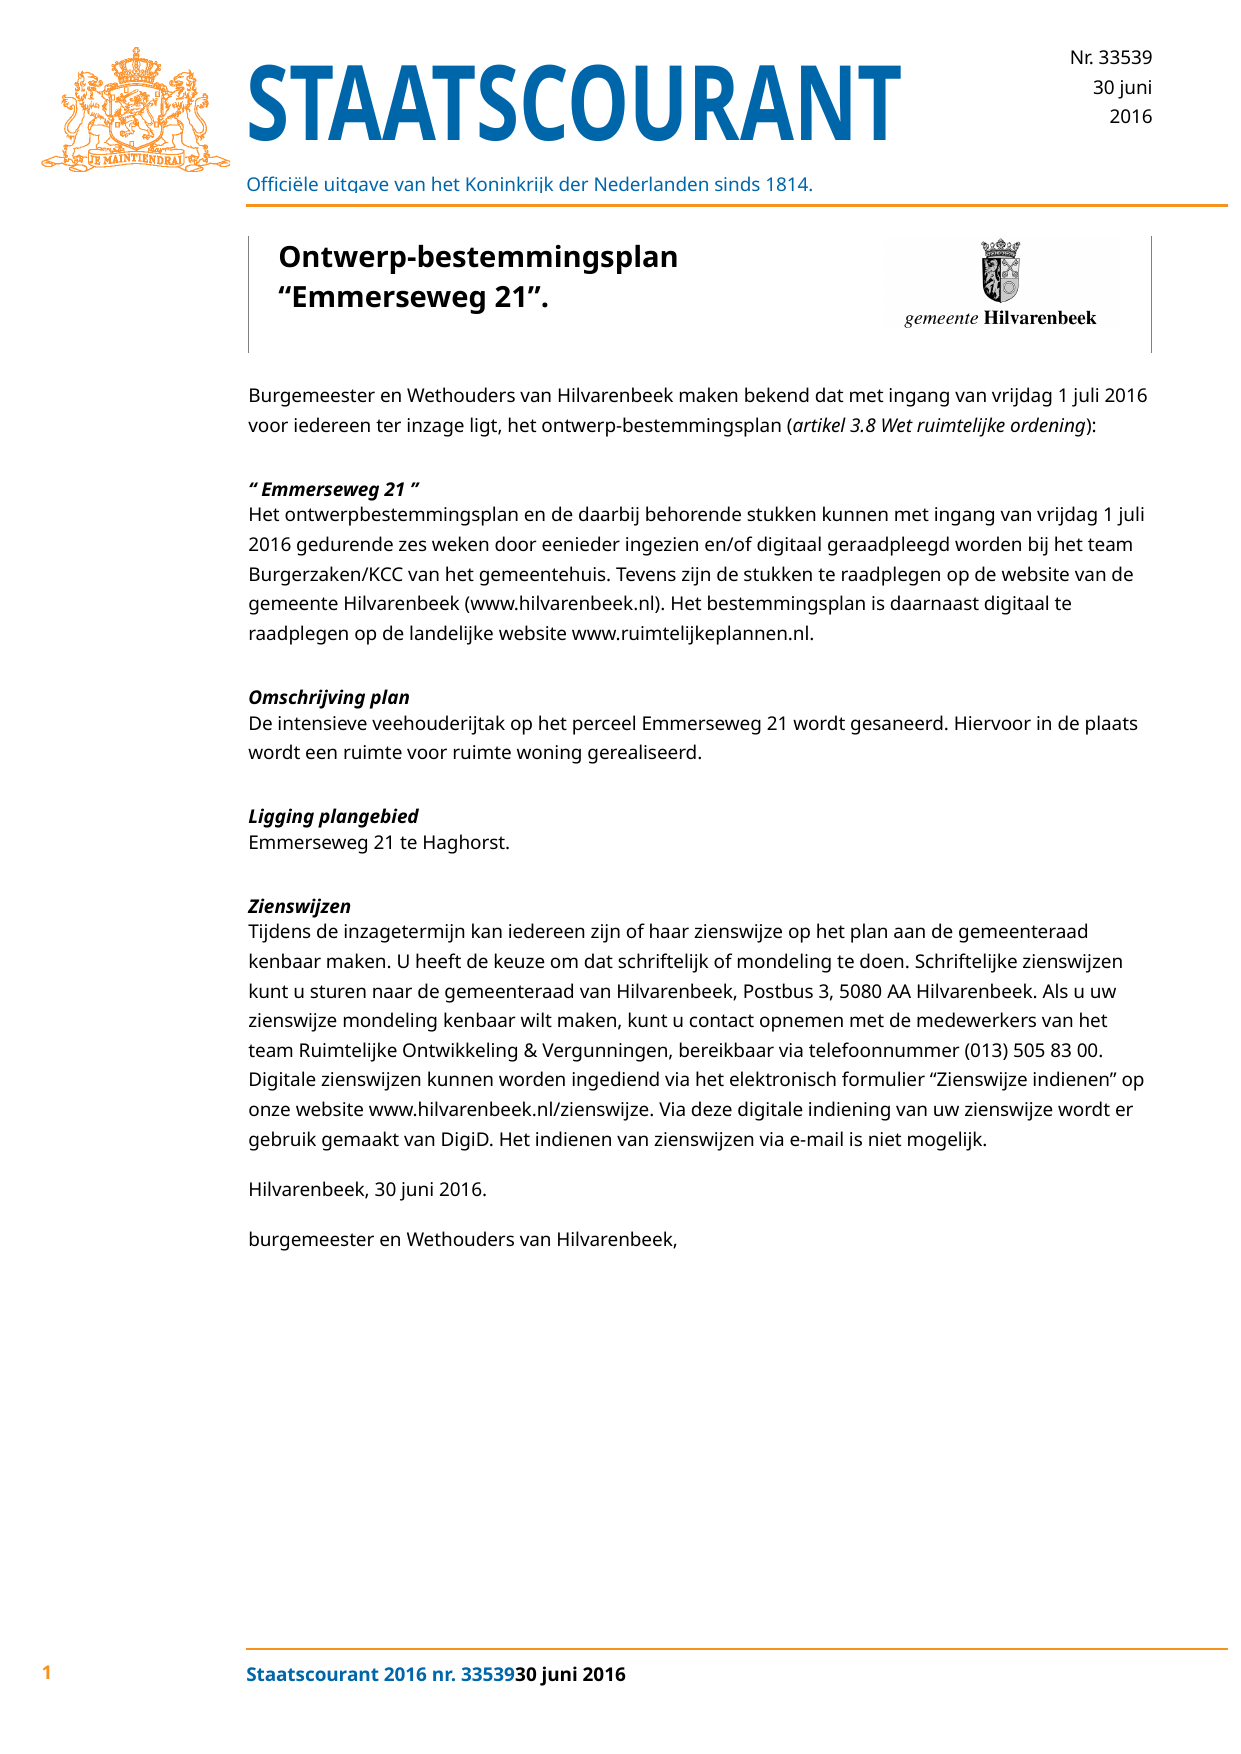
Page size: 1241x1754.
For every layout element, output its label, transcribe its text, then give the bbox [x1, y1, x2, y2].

text Ligging plangebied [248, 803, 1152, 829]
text Tijdens de inzagetermijn kan iedereen zijn of haar zienswijze op het plan aan de gemeenteraad kenbaar maken. U heeft de keuze om dat schriftelijk of mondeling te doen. Schriftelijke zienswijzen kunt u sturen naar de gemeenteraad van Hilvarenbeek, Postbus 3, 5080 AA Hilvarenbeek. Als u uw zienswijze mondeling kenbaar wilt maken, kunt u contact opnemen met de medewerkers van het team Ruimtelijke Ontwikkeling & Vergunningen, bereikbaar via telefoonnummer (013) 505 83 00. Digitale zienswijzen kunnen worden ingediend via het elektronisch formulier “Zienswijze indienen” op onze website www.hilvarenbeek.nl/zienswijze. Via deze digitale indiening van uw zienswijze wordt er gebruik gemaakt van DigiD. Het indienen van zienswijzen via e-mail is niet mogelijk. [248, 919, 1152, 1151]
table_header [850, 236, 1151, 353]
text “ Emmerseweg 21 ” [248, 476, 1152, 502]
text De intensieve veehouderijtak op het perceel Emmerseweg 21 wordt gesaneerd. Hiervoor in de plaats wordt een ruimte voor ruimte woning gerealiseerd. [248, 710, 1152, 765]
text Emmerseweg 21 te Haghorst. [248, 829, 1152, 855]
table_header Ontwerp-bestemmingsplan “Emmerseweg 21”. [249, 236, 850, 353]
text burgemeester en Wethouders van Hilvarenbeek, [248, 1227, 1152, 1252]
text Zienswijzen [248, 893, 1152, 919]
text Het ontwerpbestemmingsplan en de daarbij behorende stukken kunnen met ingang van vrijdag 1 juli 2016 gedurende zes weken door eenieder ingezien en/of digitaal geraadpleegd worden bij het team Burgerzaken/KCC van het gemeentehuis. Tevens zijn de stukken te raadplegen op de website van de gemeente Hilvarenbeek (www.hilvarenbeek.nl). Het bestemmingsplan is daarnaast digitaal te raadplegen op de landelijke website www.ruimtelijkeplannen.nl. [248, 502, 1152, 646]
picture [882, 236, 1119, 328]
text Burgemeester en Wethouders van Hilvarenbeek maken bekend dat met ingang van vrijdag 1 juli 2016 voor iedereen ter inzage ligt, het ontwerp-bestemmingsplan (artikel 3.8 Wet ruimtelijke ordening): [248, 382, 1152, 438]
text Omschrijving plan [248, 684, 1152, 710]
picture [41, 47, 231, 172]
text Hilvarenbeek, 30 juni 2016. [248, 1176, 1152, 1202]
